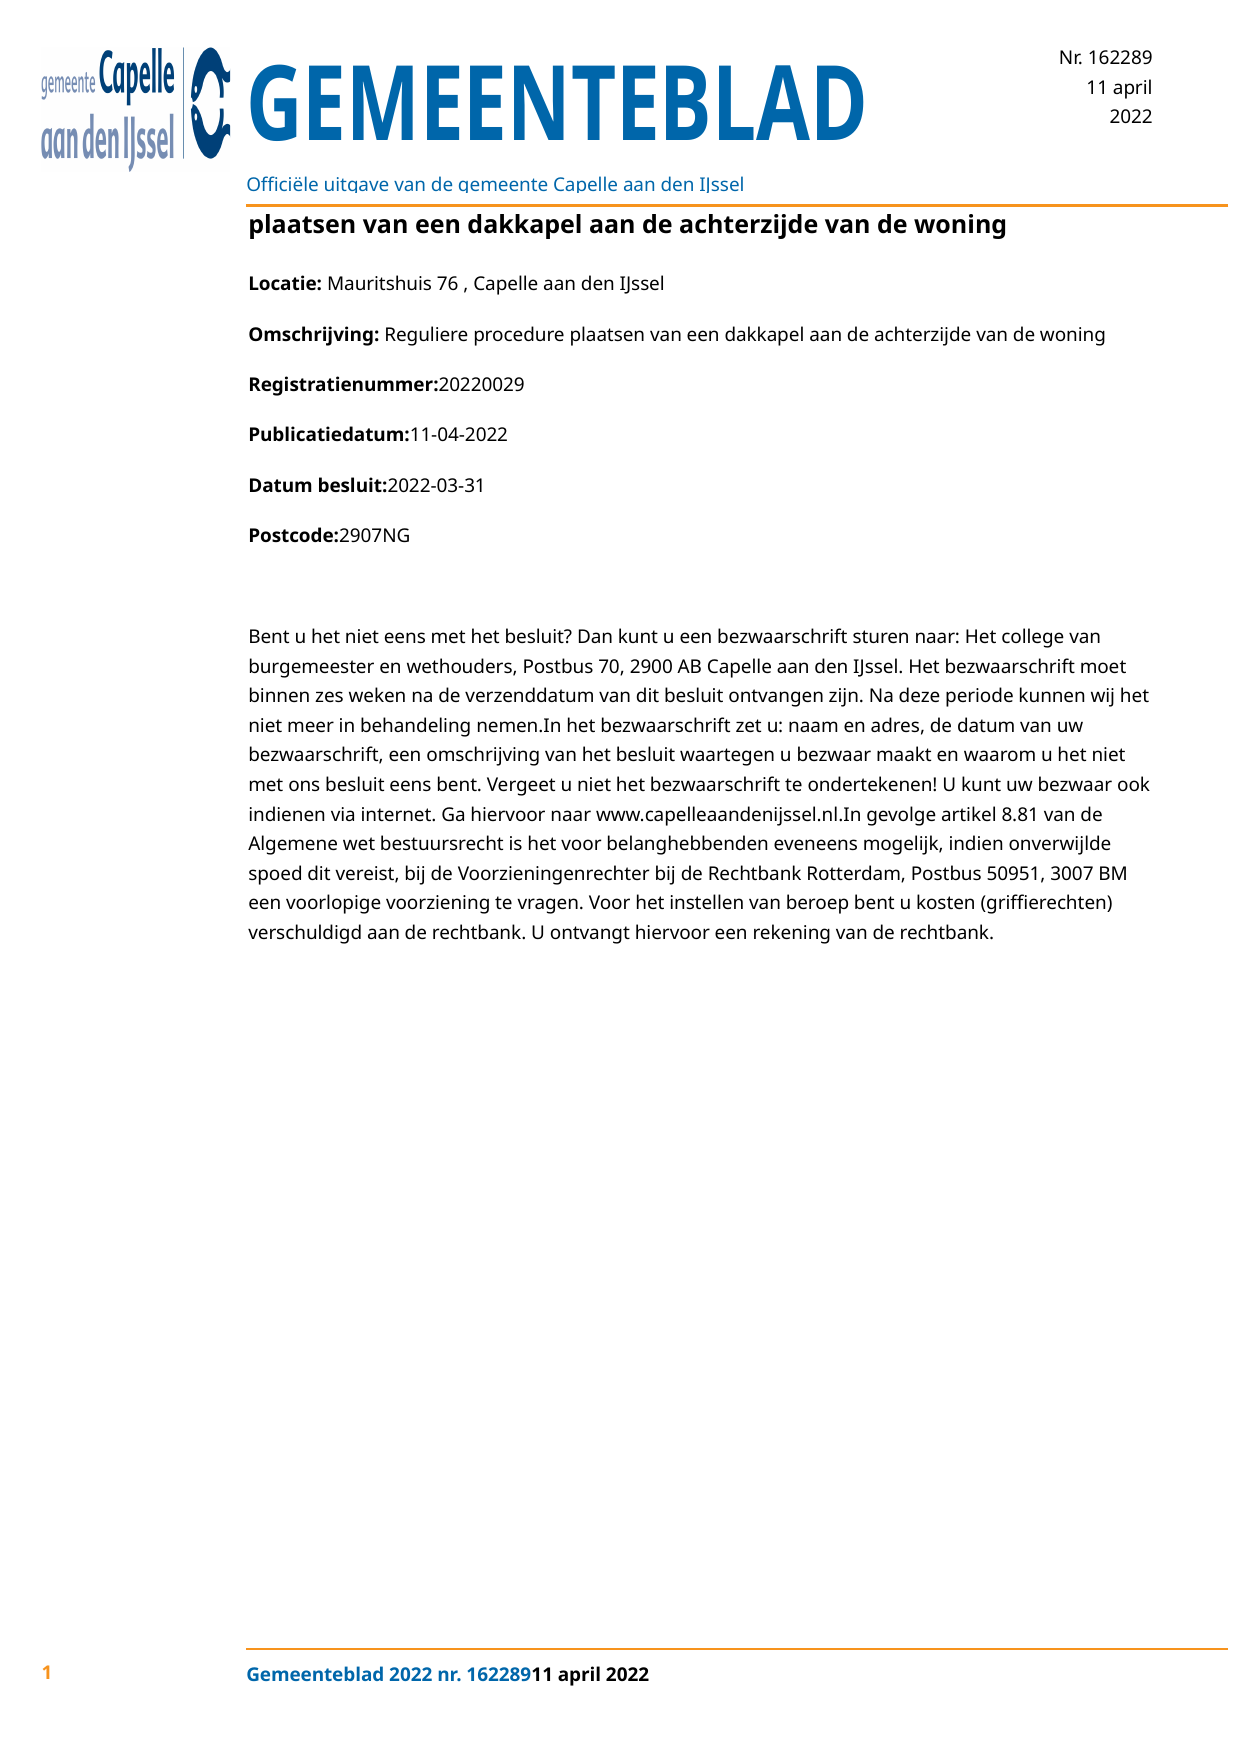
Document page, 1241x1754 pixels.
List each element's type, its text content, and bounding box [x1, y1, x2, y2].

text Publicatiedatum:11-04-2022 [248, 422, 1152, 447]
text Locatie: Mauritshuis 76 , Capelle aan den IJssel [248, 270, 1152, 296]
text Postcode:2907NG [248, 522, 1152, 548]
text Omschrijving: Reguliere procedure plaatsen van een dakkapel aan de achterzijde van de woning [248, 321, 1152, 346]
text Bent u het niet eens met het besluit? Dan kunt u een bezwaarschrift sturen naar: Het college van burgemeester en wethouders, Postbus 70, 2900 AB Capelle aan den IJssel. Het bezwaarschrift moet binnen zes weken na de verzenddatum van dit besluit ontvangen zijn. Na deze periode kunnen wij het niet meer in behandeling nemen.In het bezwaarschrift zet u: naam en adres, de datum van uw bezwaarschrift, een omschrijving van het besluit waartegen u bezwaar maakt en waarom u het niet met ons besluit eens bent. Vergeet u niet het bezwaarschrift te ondertekenen! U kunt uw bezwaar ook indienen via internet. Ga hiervoor naar www.capelleaandenijssel.nl.In gevolge artikel 8.81 van de Algemene wet bestuursrecht is het voor belanghebbenden eveneens mogelijk, indien onverwijlde spoed dit vereist, bij de Voorzieningenrechter bij de Rechtbank Rotterdam, Postbus 50951, 3007 BM een voorlopige voorziening te vragen. Voor het instellen van beroep bent u kosten (griffierechten) verschuldigd aan de rechtbank. U ontvangt hiervoor een rekening van de rechtbank. [248, 623, 1152, 945]
picture [41, 47, 231, 172]
text Registratienummer:20220029 [248, 371, 1152, 397]
text plaatsen van een dakkapel aan de achterzijde van de woning [248, 207, 1152, 241]
text Datum besluit:2022-03-31 [248, 472, 1152, 498]
